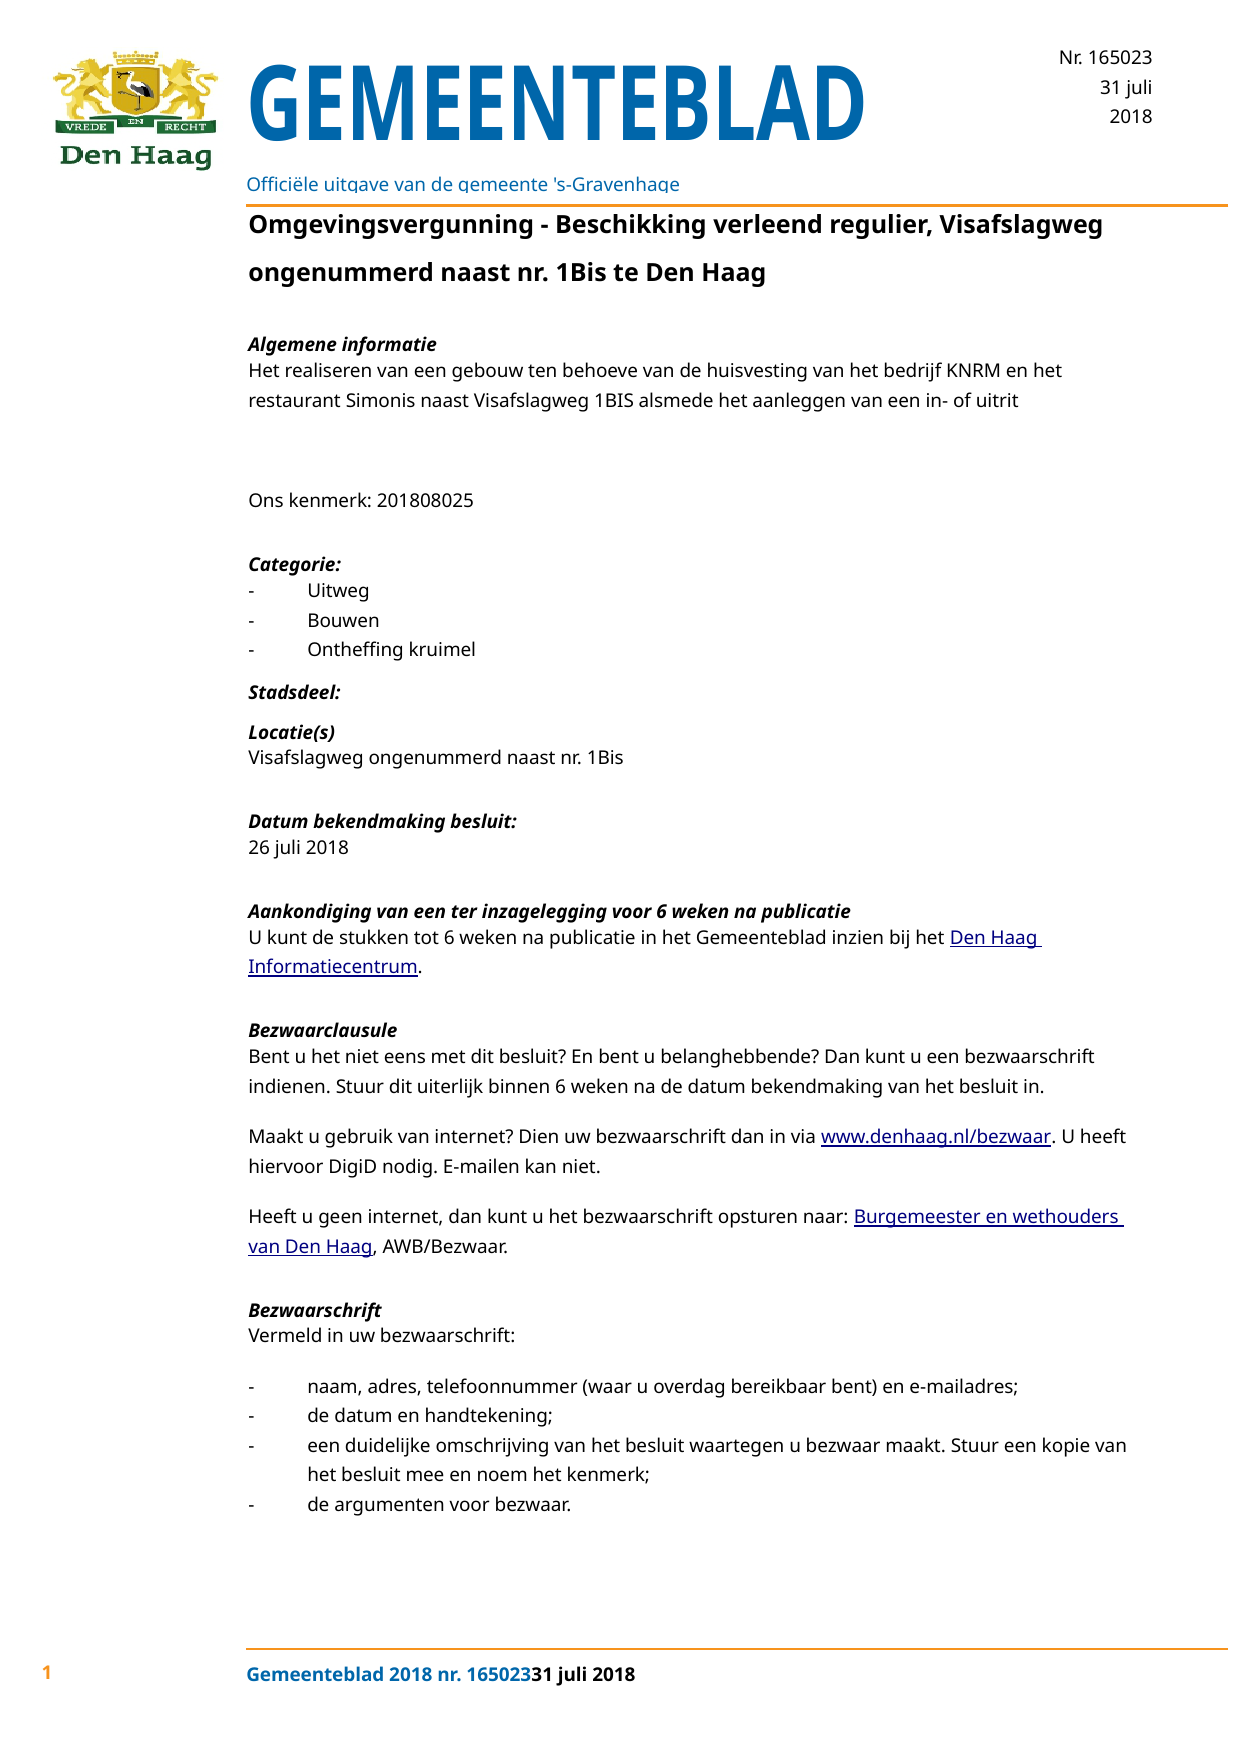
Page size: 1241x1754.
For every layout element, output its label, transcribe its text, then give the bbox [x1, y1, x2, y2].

list een duidelijke omschrijving van het besluit waartegen u bezwaar maakt. Stuur een kopie van het besluit mee en noem het kenmerk; [248, 1432, 1152, 1487]
list de datum en handtekening; [248, 1402, 1152, 1428]
text U kunt de stukken tot 6 weken na publicatie in het Gemeenteblad inzien bij het Den Haag Informatiecentrum. [248, 924, 1152, 979]
text Heeft u geen internet, dan kunt u het bezwaarschrift opsturen naar: Burgemeester en wethouders van Den Haag, AWB/Bezwaar. [248, 1203, 1152, 1258]
text Omgevingsvergunning - Beschikking verleend regulier, Visafslagweg ongenummerd naast nr. 1Bis te Den Haag [248, 207, 1152, 288]
text Ons kenmerk: 201808025 [248, 488, 1152, 513]
list Uitweg [248, 577, 1152, 603]
picture [41, 47, 231, 172]
text Bent u het niet eens met dit besluit? En bent u belanghebbende? Dan kunt u een bezwaarschrift indienen. Stuur dit uiterlijk binnen 6 weken na de datum bekendmaking van het besluit in. [248, 1043, 1152, 1098]
list Bouwen [248, 607, 1152, 633]
text Maakt u gebruik van internet? Dien uw bezwaarschrift dan in via www.denhaag.nl/bezwaar. U heeft hiervoor DigiD nodig. E-mailen kan niet. [248, 1123, 1152, 1178]
text Bezwaarschrift [248, 1297, 1152, 1322]
list Ontheffing kruimel [248, 636, 1152, 662]
text 26 juli 2018 [248, 834, 1152, 860]
text Categorie: [248, 552, 1152, 577]
list de argumenten voor bezwaar. [248, 1491, 1152, 1517]
text Stadsdeel: [248, 679, 1152, 705]
text Het realiseren van een gebouw ten behoeve van de huisvesting van het bedrijf KNRM en het restaurant Simonis naast Visafslagweg 1BIS alsmede het aanleggen van een in- of uitrit [248, 357, 1152, 412]
text Locatie(s) [248, 719, 1152, 744]
text Bezwaarclausule [248, 1017, 1152, 1043]
list naam, adres, telefoonnummer (waar u overdag bereikbaar bent) en e-mailadres; [248, 1373, 1152, 1399]
text Aankondiging van een ter inzagelegging voor 6 weken na publicatie [248, 898, 1152, 924]
text Visafslagweg ongenummerd naast nr. 1Bis [248, 744, 1152, 770]
text Vermeld in uw bezwaarschrift: [248, 1322, 1152, 1348]
text Algemene informatie [248, 331, 1152, 357]
text Datum bekendmaking besluit: [248, 808, 1152, 834]
